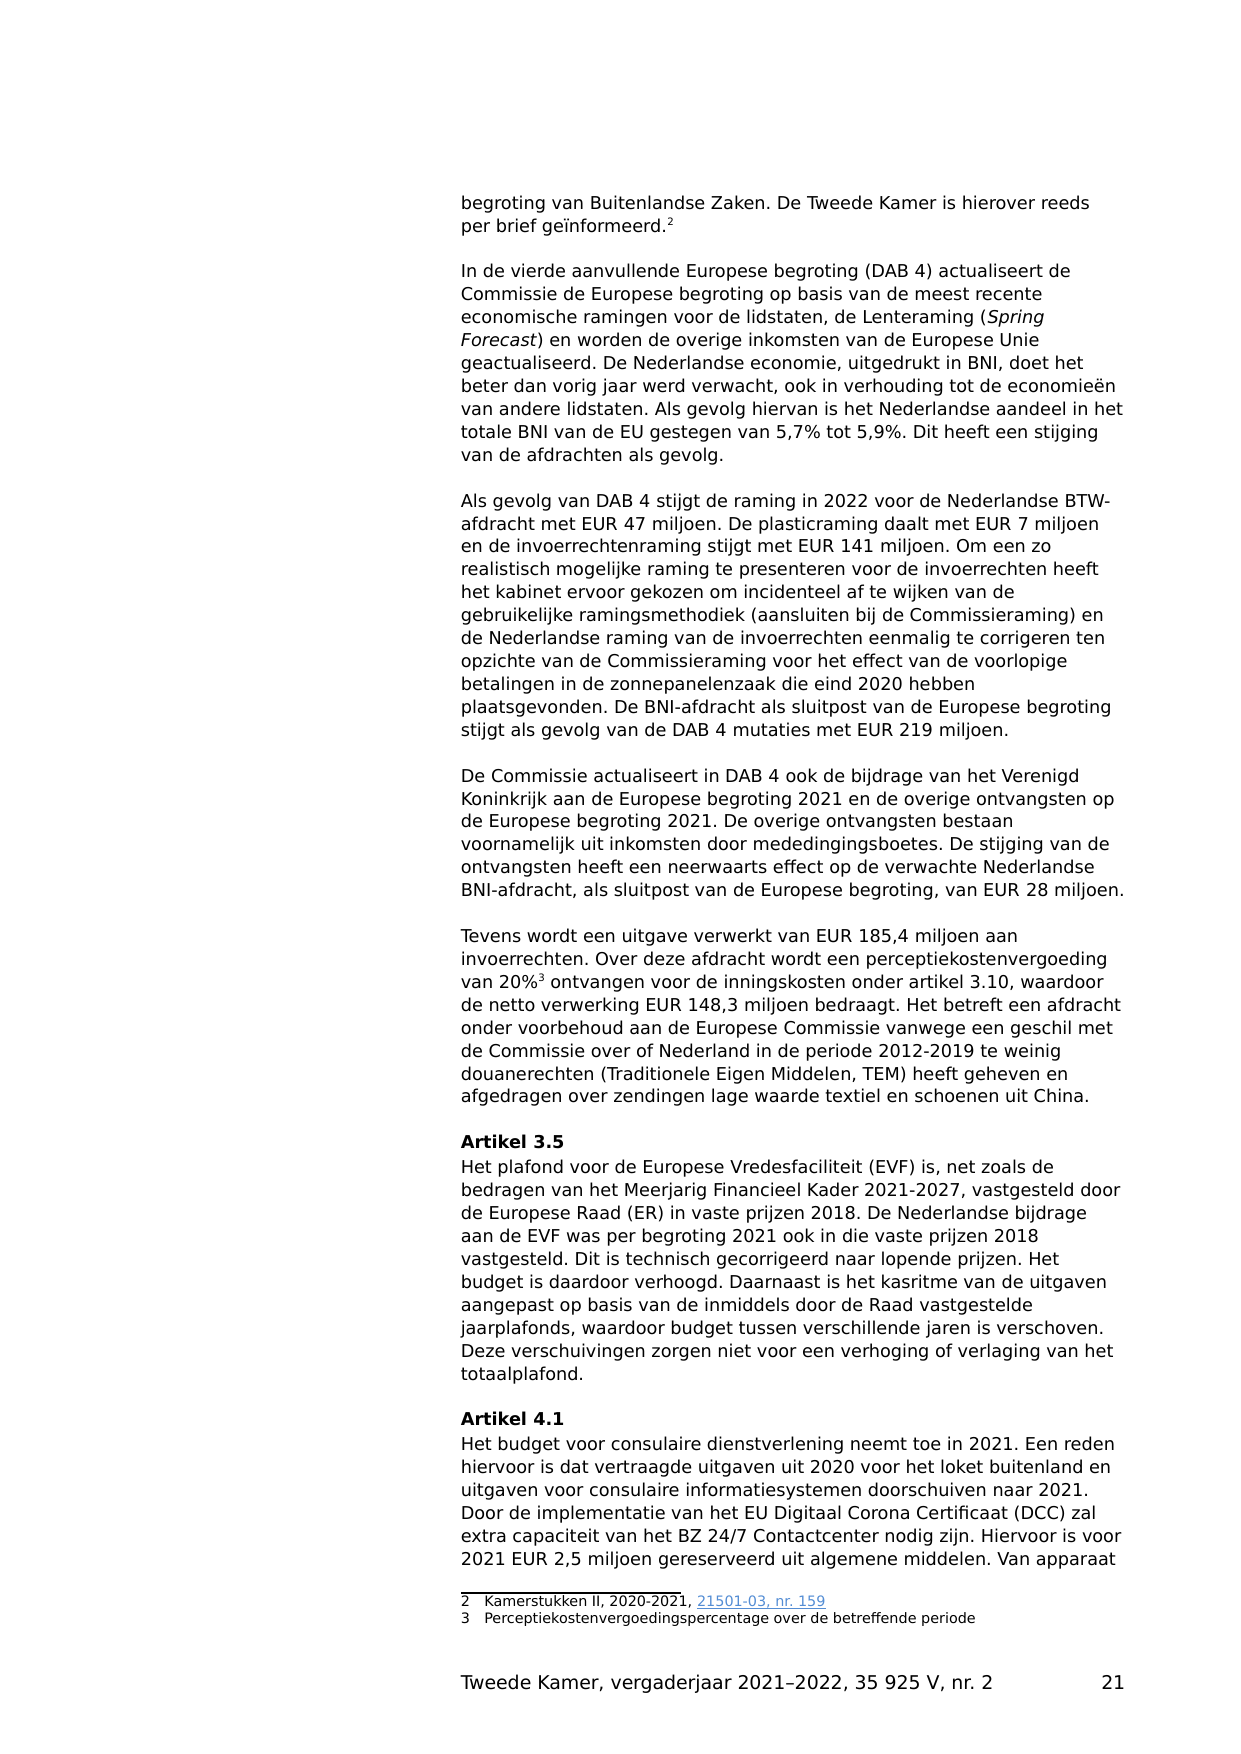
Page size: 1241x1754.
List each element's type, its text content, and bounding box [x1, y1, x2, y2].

text Artikel 3.5 [461, 1130, 1125, 1153]
text Het plafond voor de Europese Vredesfaciliteit (EVF) is, net zoals de bedragen van het Meerjarig Financieel Kader 2021-2027, vastgesteld door de Europese Raad (ER) in vaste prijzen 2018. De Nederlandse bijdrage aan de EVF was per begroting 2021 ook in die vaste prijzen 2018 vastgesteld. Dit is technisch gecorrigeerd naar lopende prijzen. Het budget is daardoor verhoogd. Daarnaast is het kasritme van de uitgaven aangepast op basis van de inmiddels door de Raad vastgestelde jaarplafonds, waardoor budget tussen verschillende jaren is verschoven. Deze verschuivingen zorgen niet voor een verhoging of verlaging van het totaalplafond. [461, 1155, 1125, 1384]
text Tevens wordt een uitgave verwerkt van EUR 185,4 miljoen aan invoerrechten. Over deze afdracht wordt een perceptiekostenvergoeding van 20% ontvangen voor de inningskosten onder artikel 3.10, waardoor de netto verwerking EUR 148,3 miljoen bedraagt. Het betreft een afdracht onder voorbehoud aan de Europese Commissie vanwege een geschil met de Commissie over of Nederland in de periode 2012-2019 te weinig douanerechten (Traditionele Eigen Middelen, TEM) heeft geheven en afgedragen over zendingen lage waarde textiel en schoenen uit China. [461, 924, 1125, 1107]
text begroting van Buitenlandse Zaken. De Tweede Kamer is hierover reeds per brief geïnformeerd. [461, 191, 1125, 237]
text Het budget voor consulaire dienstverlening neemt toe in 2021. Een reden hiervoor is dat vertraagde uitgaven uit 2020 voor het loket buitenland en uitgaven voor consulaire informatiesystemen doorschuiven naar 2021. Door de implementatie van het EU Digitaal Corona Certificaat (DCC) zal extra capaciteit van het BZ 24/7 Contactcenter nodig zijn. Hiervoor is voor 2021 EUR 2,5 miljoen gereserveerd uit algemene middelen. Van apparaat [461, 1432, 1125, 1570]
text In de vierde aanvullende Europese begroting (DAB 4) actualiseert de Commissie de Europese begroting op basis van de meest recente economische ramingen voor de lidstaten, de Lenteraming (Spring Forecast) en worden de overige inkomsten van de Europese Unie geactualiseerd. De Nederlandse economie, uitgedrukt in BNI, doet het beter dan vorig jaar werd verwacht, ook in verhouding tot de economieën van andere lidstaten. Als gevolg hiervan is het Nederlandse aandeel in het totale BNI van de EU gestegen van 5,7% tot 5,9%. Dit heeft een stijging van de afdrachten als gevolg. [461, 259, 1125, 466]
text De Commissie actualiseert in DAB 4 ook de bijdrage van het Verenigd Koninkrijk aan de Europese begroting 2021 en de overige ontvangsten op de Europese begroting 2021. De overige ontvangsten bestaan voornamelijk uit inkomsten door mededingingsboetes. De stijging van de ontvangsten heeft een neerwaarts effect op de verwachte Nederlandse BNI-afdracht, als sluitpost van de Europese begroting, van EUR 28 miljoen. [461, 764, 1125, 901]
text Artikel 4.1 [461, 1407, 1125, 1430]
text __Perceptiekostenvergoedingspercentage over de betreffende periode [461, 1610, 1125, 1627]
text __Kamerstukken II, 2020-2021, 21501-03, nr. 159 [461, 1593, 1125, 1610]
text Als gevolg van DAB 4 stijgt de raming in 2022 voor de Nederlandse BTW-afdracht met EUR 47 miljoen. De plasticraming daalt met EUR 7 miljoen en de invoerrechtenraming stijgt met EUR 141 miljoen. Om een zo realistisch mogelijke raming te presenteren voor de invoerrechten heeft het kabinet ervoor gekozen om incidenteel af te wijken van de gebruikelijke ramingsmethodiek (aansluiten bij de Commissieraming) en de Nederlandse raming van de invoerrechten eenmalig te corrigeren ten opzichte van de Commissieraming voor het effect van de voorlopige betalingen in de zonnepanelenzaak die eind 2020 hebben plaatsgevonden. De BNI-afdracht als sluitpost van de Europese begroting stijgt als gevolg van de DAB 4 mutaties met EUR 219 miljoen. [461, 489, 1125, 741]
